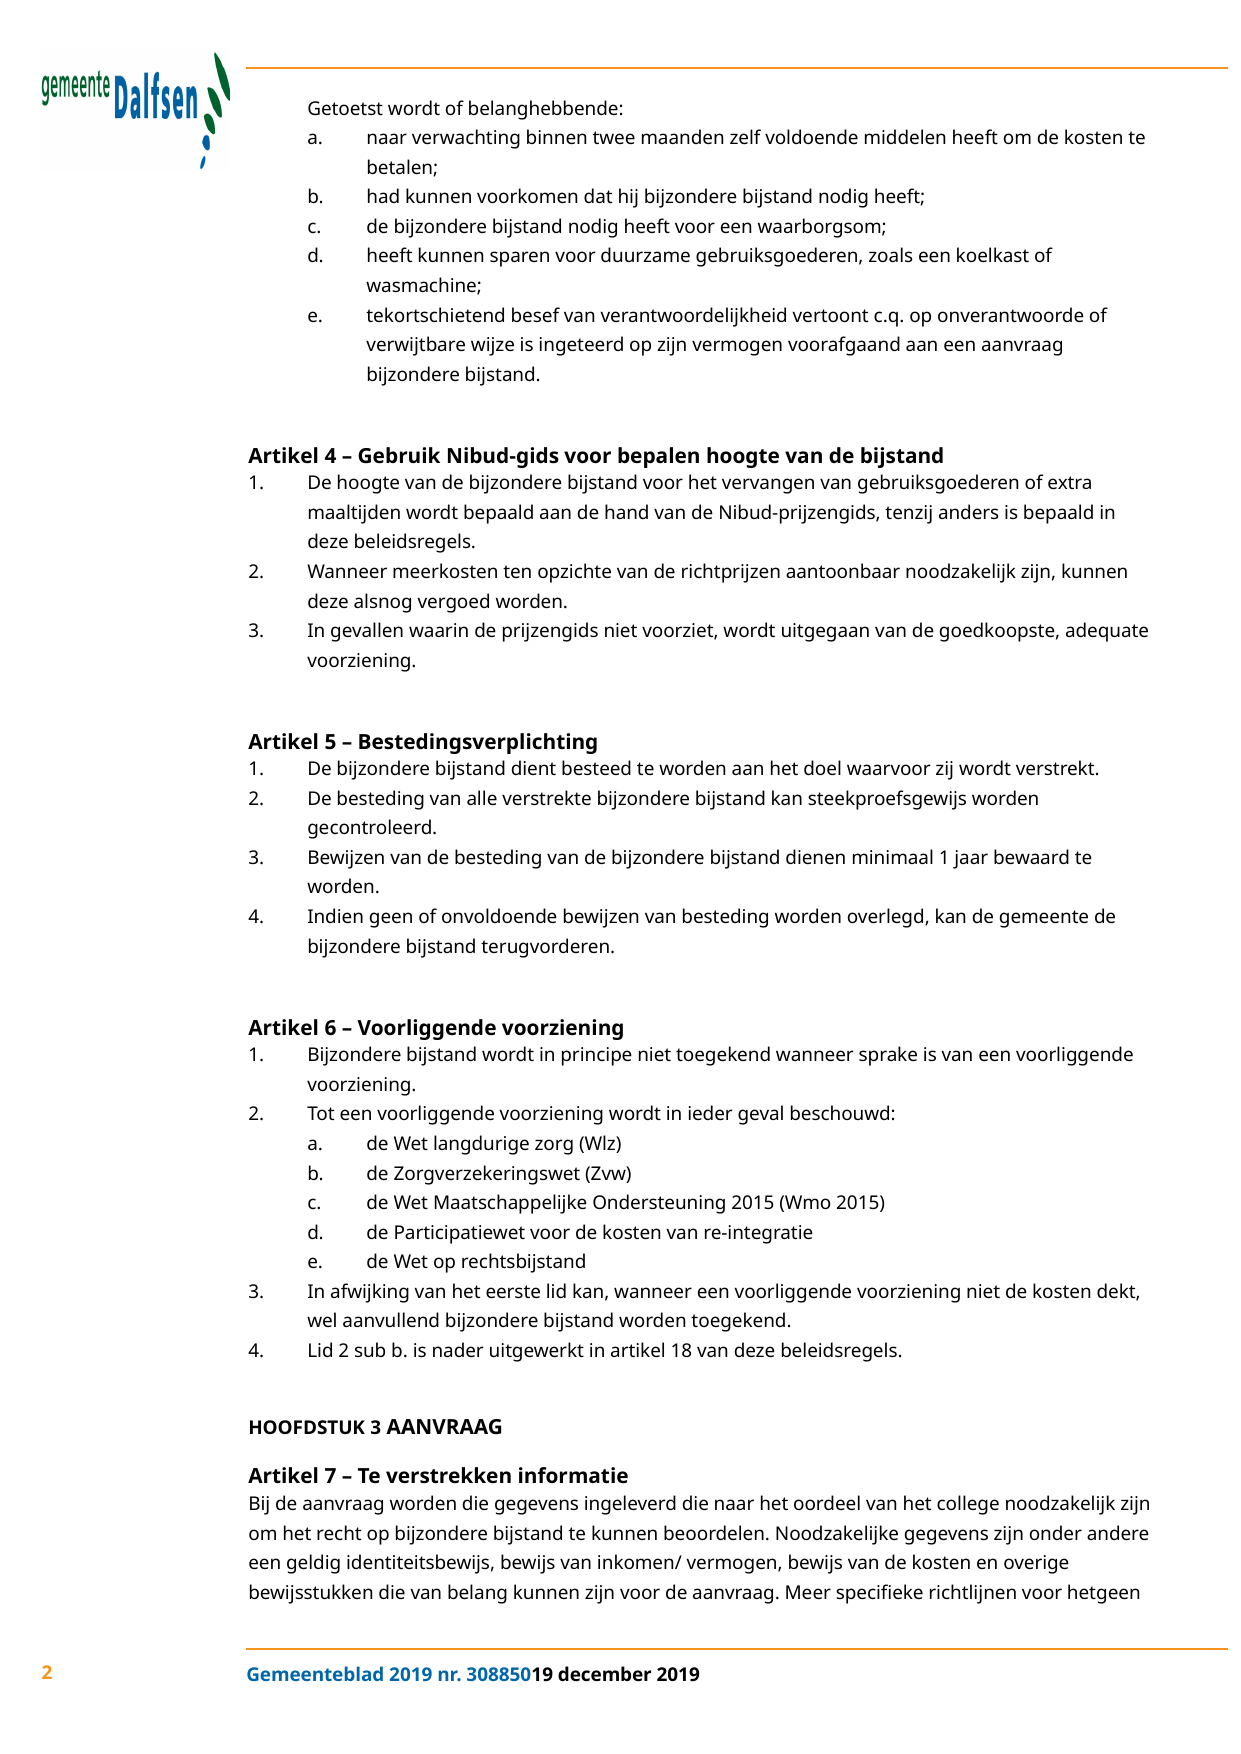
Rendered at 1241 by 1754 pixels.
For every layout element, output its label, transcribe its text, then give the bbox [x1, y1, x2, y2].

list de Zorgverzekeringswet (Zvw) [307, 1160, 1152, 1185]
list De bijzondere bijstand dient besteed te worden aan het doel waarvoor zij wordt verstrekt. [248, 755, 1152, 781]
list In gevallen waarin de prijzengids niet voorziet, wordt uitgegaan van de goedkoopste, adequate voorziening. [248, 617, 1152, 673]
list de bijzondere bijstand nodig heeft voor een waarborgsom; [307, 213, 1152, 239]
list naar verwachting binnen twee maanden zelf voldoende middelen heeft om de kosten te betalen; [307, 124, 1152, 180]
list had kunnen voorkomen dat hij bijzondere bijstand nodig heeft; [307, 183, 1152, 209]
list de Wet langdurige zorg (Wlz) [307, 1130, 1152, 1156]
list Bewijzen van de besteding van de bijzondere bijstand dienen minimaal 1 jaar bewaard te worden. [248, 844, 1152, 899]
list De besteding van alle verstrekte bijzondere bijstand kan steekproefsgewijs worden gecontroleerd. [248, 785, 1152, 840]
list Lid 2 sub b. is nader uitgewerkt in artikel 18 van deze beleidsregels. [248, 1337, 1152, 1363]
list In afwijking van het eerste lid kan, wanneer een voorliggende voorziening niet de kosten dekt, wel aanvullend bijzondere bijstand worden toegekend. [248, 1278, 1152, 1333]
text Artikel 7 – Te verstrekken informatie [248, 1462, 1152, 1490]
list Tot een voorliggende voorziening wordt in ieder geval beschouwd: [248, 1101, 1152, 1126]
text Artikel 5 – Bestedingsverplichting [248, 727, 1152, 755]
list Indien geen of onvoldoende bewijzen van besteding worden overlegd, kan de gemeente de bijzondere bijstand terugvorderen. [248, 903, 1152, 959]
text Artikel 4 – Gebruik Nibud-gids voor bepalen hoogte van de bijstand [248, 441, 1152, 469]
list de Participatiewet voor de kosten van re-integratie [307, 1219, 1152, 1244]
list Bijzondere bijstand wordt in principe niet toegekend wanneer sprake is van een voorliggende voorziening. [248, 1041, 1152, 1097]
list Getoetst wordt of belanghebbende: [248, 95, 1152, 121]
text Artikel 6 – Voorliggende voorziening [248, 1013, 1152, 1041]
picture [41, 47, 231, 172]
text Bij de aanvraag worden die gegevens ingeleverd die naar het oordeel van het college noodzakelijk zijn om het recht op bijzondere bijstand te kunnen beoordelen. Noodzakelijke gegevens zijn onder andere een geldig identiteitsbewijs, bewijs van inkomen/ vermogen, bewijs van de kosten en overige bewijsstukken die van belang kunnen zijn voor de aanvraag. Meer specifieke richtlijnen voor hetgeen [248, 1490, 1152, 1604]
list de Wet op rechtsbijstand [307, 1248, 1152, 1274]
list tekortschietend besef van verantwoordelijkheid vertoont c.q. op onverantwoorde of verwijtbare wijze is ingeteerd op zijn vermogen voorafgaand aan een aanvraag bijzondere bijstand. [307, 302, 1152, 387]
list heeft kunnen sparen voor duurzame gebruiksgoederen, zoals een koelkast of wasmachine; [307, 243, 1152, 298]
list de Wet Maatschappelijke Ondersteuning 2015 (Wmo 2015) [307, 1189, 1152, 1215]
list De hoogte van de bijzondere bijstand voor het vervangen van gebruiksgoederen of extra maaltijden wordt bepaald aan de hand van de Nibud-prijzengids, tenzij anders is bepaald in deze beleidsregels. [248, 469, 1152, 554]
list Wanneer meerkosten ten opzichte van de richtprijzen aantoonbaar noodzakelijk zijn, kunnen deze alsnog vergoed worden. [248, 558, 1152, 613]
text HOOFDSTUK 3 AANVRAAG [248, 1412, 1152, 1441]
